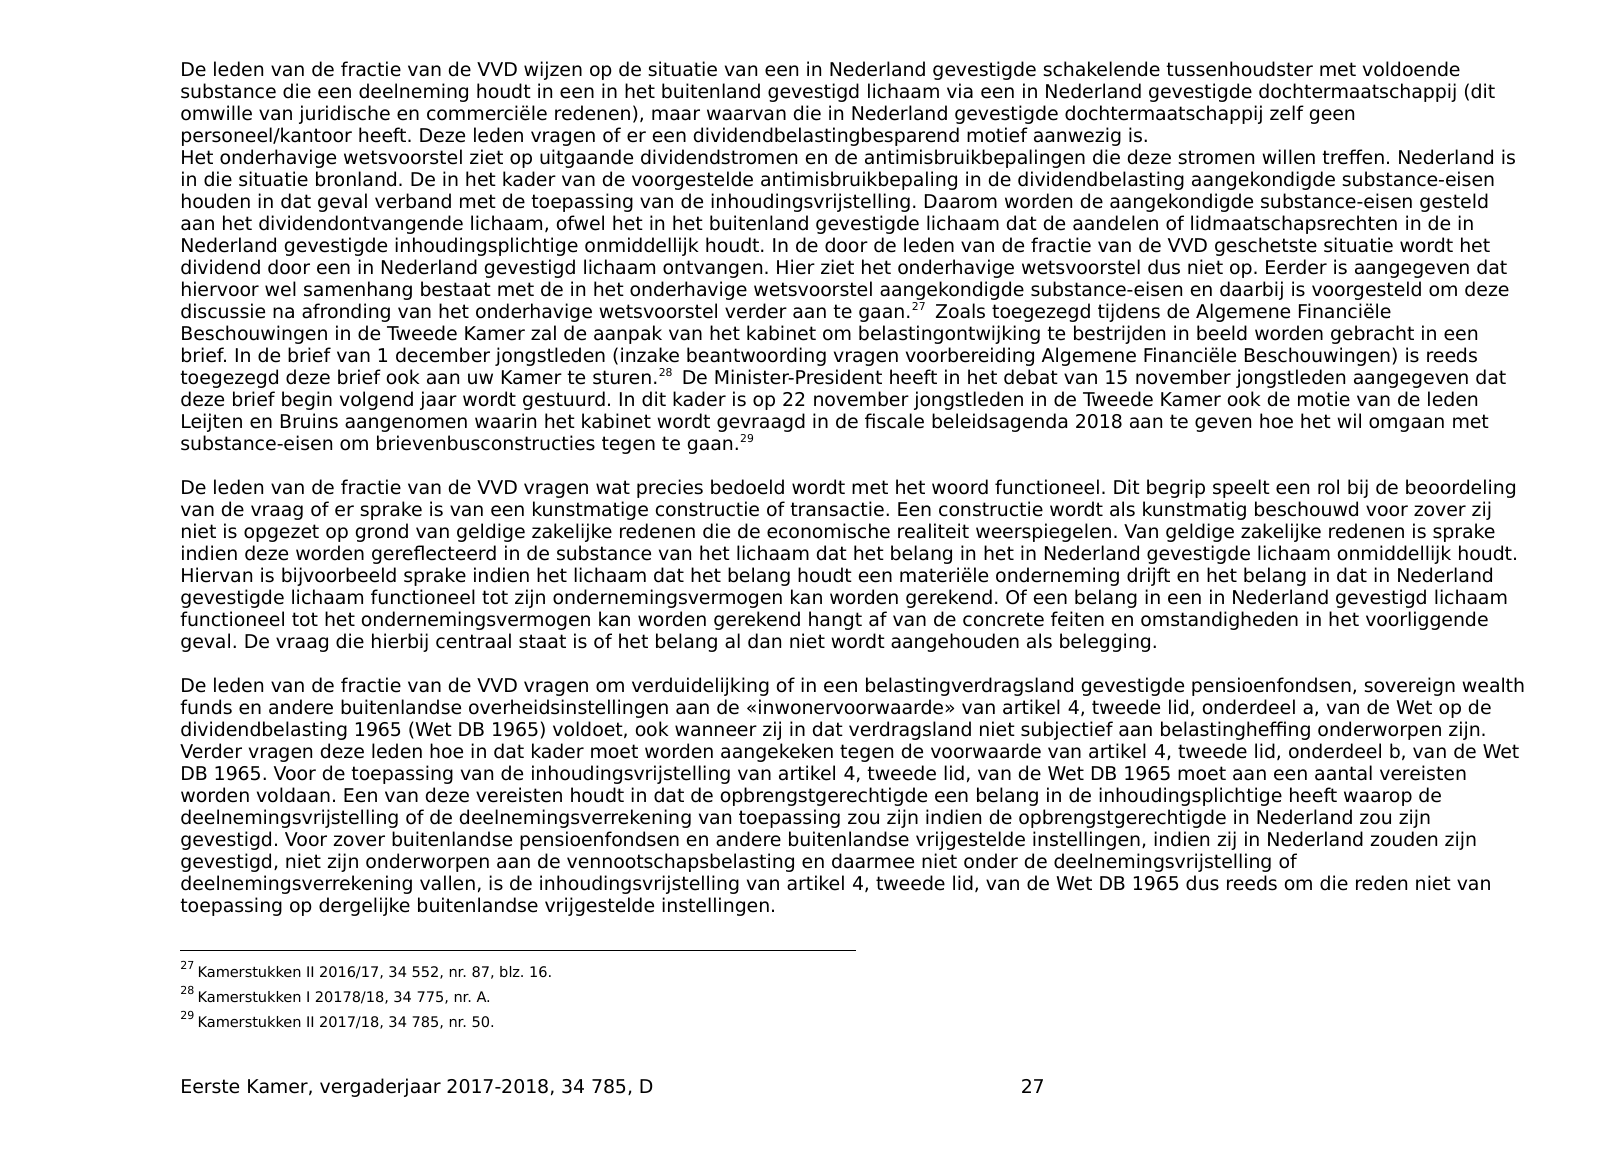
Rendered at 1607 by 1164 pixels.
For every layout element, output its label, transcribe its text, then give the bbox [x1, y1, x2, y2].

text Kamerstukken II 2016/17, 34 552, nr. 87, blz. 16. [180, 959, 1529, 981]
text De leden van de fractie van de VVD vragen om verduidelijking of in een belastingverdragsland gevestigde pensioenfondsen, sovereign wealth funds en andere buitenlandse overheidsinstellingen aan de «inwonervoorwaarde» van artikel 4, tweede lid, onderdeel a, van de Wet op de dividendbelasting 1965 (Wet DB 1965) voldoet, ook wanneer zij in dat verdragsland niet subjectief aan belastingheffing onderworpen zijn. Verder vragen deze leden hoe in dat kader moet worden aangekeken tegen de voorwaarde van artikel 4, tweede lid, onderdeel b, van de Wet DB 1965. Voor de toepassing van de inhoudingsvrijstelling van artikel 4, tweede lid, van de Wet DB 1965 moet aan een aantal vereisten worden voldaan. Een van deze vereisten houdt in dat de opbrengstgerechtigde een belang in de inhoudingsplichtige heeft waarop de deelnemingsvrijstelling of de deelnemingsverrekening van toepassing zou zijn indien de opbrengstgerechtigde in Nederland zou zijn gevestigd. Voor zover buitenlandse pensioenfondsen en andere buitenlandse vrijgestelde instellingen, indien zij in Nederland zouden zijn gevestigd, niet zijn onderworpen aan de vennootschapsbelasting en daarmee niet onder de deelnemingsvrijstelling of deelnemingsverrekening vallen, is de inhoudingsvrijstelling van artikel 4, tweede lid, van de Wet DB 1965 dus reeds om die reden niet van toepassing op dergelijke buitenlandse vrijgestelde instellingen. [180, 675, 1529, 917]
text Kamerstukken I 20178/18, 34 775, nr. A. [180, 984, 1529, 1006]
text De leden van de fractie van de VVD vragen wat precies bedoeld wordt met het woord functioneel. Dit begrip speelt een rol bij de beoordeling van de vraag of er sprake is van een kunstmatige constructie of transactie. Een constructie wordt als kunstmatig beschouwd voor zover zij niet is opgezet op grond van geldige zakelijke redenen die de economische realiteit weerspiegelen. Van geldige zakelijke redenen is sprake indien deze worden gereflecteerd in de substance van het lichaam dat het belang in het in Nederland gevestigde lichaam onmiddellijk houdt. Hiervan is bijvoorbeeld sprake indien het lichaam dat het belang houdt een materiële onderneming drijft en het belang in dat in Nederland gevestigde lichaam functioneel tot zijn ondernemingsvermogen kan worden gerekend. Of een belang in een in Nederland gevestigd lichaam functioneel tot het ondernemingsvermogen kan worden gerekend hangt af van de concrete feiten en omstandigheden in het voorliggende geval. De vraag die hierbij centraal staat is of het belang al dan niet wordt aangehouden als belegging. [180, 477, 1529, 653]
text Kamerstukken II 2017/18, 34 785, nr. 50. [180, 1009, 1529, 1031]
text De leden van de fractie van de VVD wijzen op de situatie van een in Nederland gevestigde schakelende tussenhoudster met voldoende substance die een deelneming houdt in een in het buitenland gevestigd lichaam via een in Nederland gevestigde dochtermaatschappij (dit omwille van juridische en commerciële redenen), maar waarvan die in Nederland gevestigde dochtermaatschappij zelf geen personeel/kantoor heeft. Deze leden vragen of er een dividendbelastingbesparend motief aanwezig is. [180, 59, 1529, 147]
text Het onderhavige wetsvoorstel ziet op uitgaande dividendstromen en de antimisbruikbepalingen die deze stromen willen treffen. Nederland is in die situatie bronland. De in het kader van de voorgestelde antimisbruikbepaling in de dividendbelasting aangekondigde substance-eisen houden in dat geval verband met de toepassing van de inhoudingsvrijstelling. Daarom worden de aangekondigde substance-eisen gesteld aan het dividendontvangende lichaam, ofwel het in het buitenland gevestigde lichaam dat de aandelen of lidmaatschapsrechten in de in Nederland gevestigde inhoudingsplichtige onmiddellijk houdt. In de door de leden van de fractie van de VVD geschetste situatie wordt het dividend door een in Nederland gevestigd lichaam ontvangen. Hier ziet het onderhavige wetsvoorstel dus niet op. Eerder is aangegeven dat hiervoor wel samenhang bestaat met de in het onderhavige wetsvoorstel aangekondigde substance-eisen en daarbij is voorgesteld om deze discussie na afronding van het onderhavige wetsvoorstel verder aan te gaan. Zoals toegezegd tijdens de Algemene Financiële Beschouwingen in de Tweede Kamer zal de aanpak van het kabinet om belastingontwijking te bestrijden in beeld worden gebracht in een brief. In de brief van 1 december jongstleden (inzake beantwoording vragen voorbereiding Algemene Financiële Beschouwingen) is reeds toegezegd deze brief ook aan uw Kamer te sturen. De Minister-President heeft in het debat van 15 november jongstleden aangegeven dat deze brief begin volgend jaar wordt gestuurd. In dit kader is op 22 november jongstleden in de Tweede Kamer ook de motie van de leden Leijten en Bruins aangenomen waarin het kabinet wordt gevraagd in de fiscale beleidsagenda 2018 aan te geven hoe het wil omgaan met substance-eisen om brievenbusconstructies tegen te gaan. [180, 147, 1529, 455]
